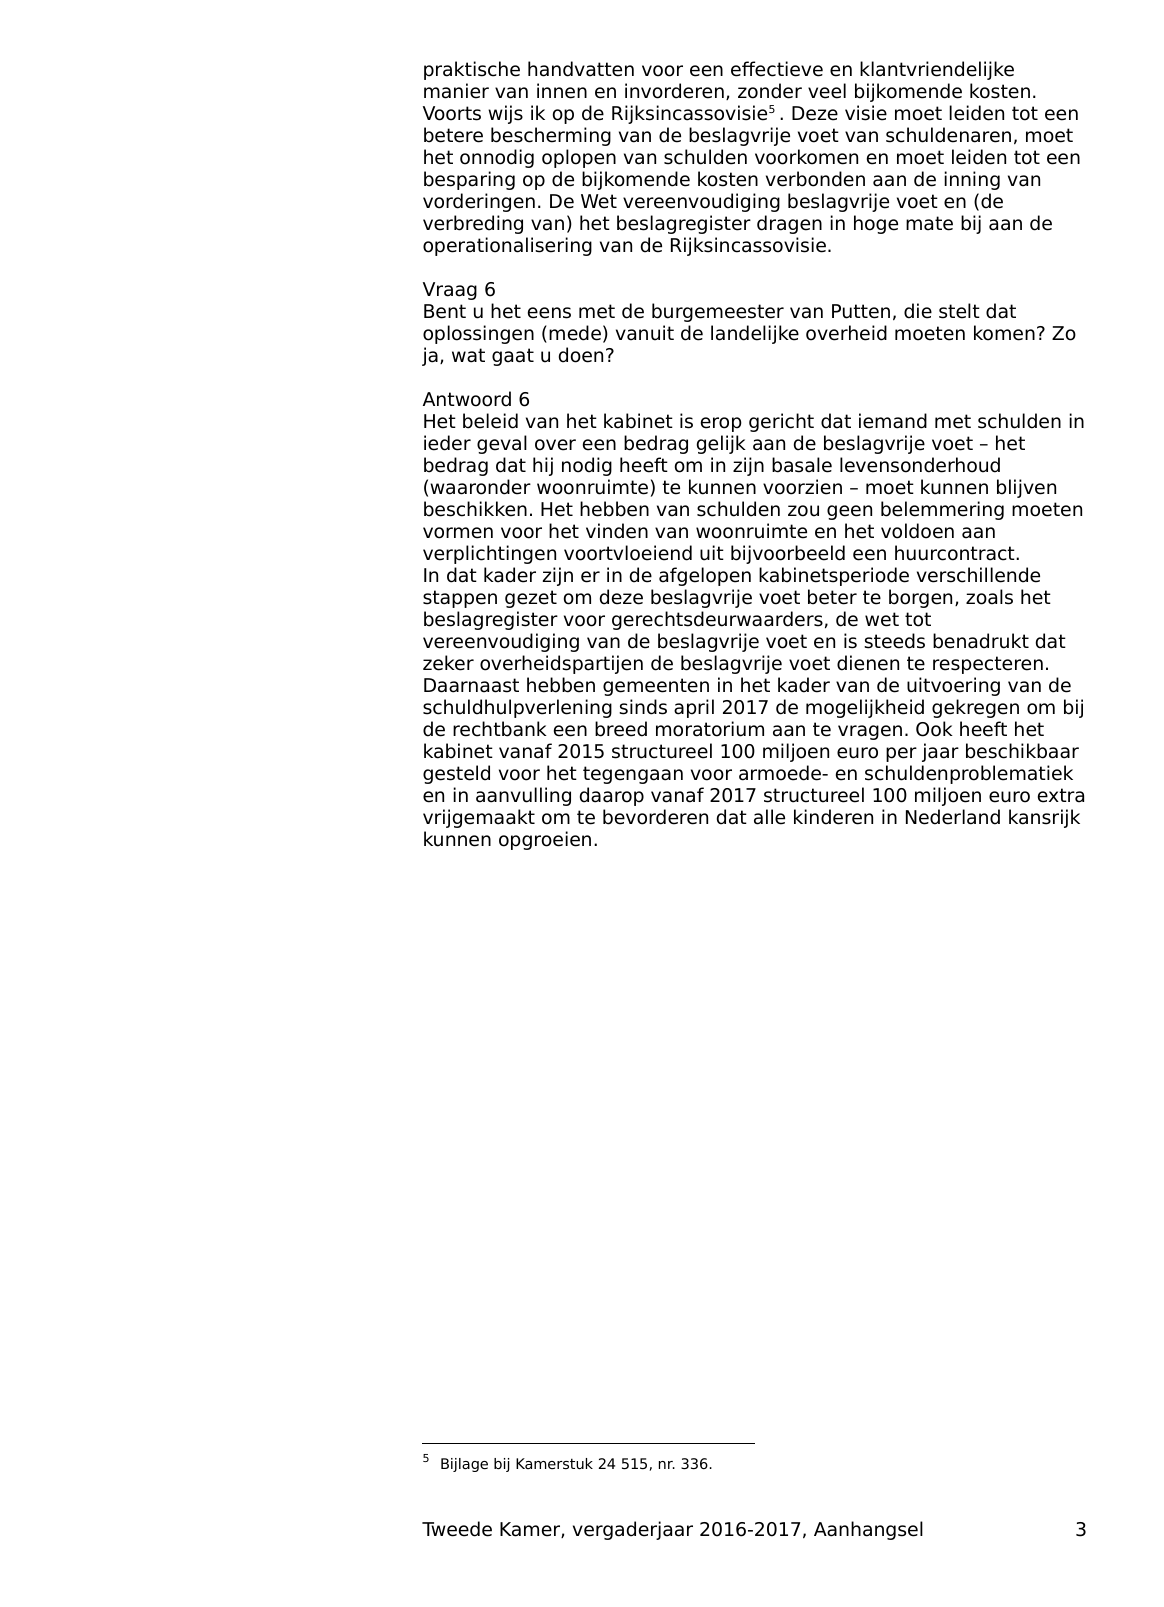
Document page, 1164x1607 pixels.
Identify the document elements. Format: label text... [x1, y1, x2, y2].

text praktische handvatten voor een effectieve en klantvriendelijke manier van innen en invorderen, zonder veel bijkomende kosten. Voorts wijs ik op de Rijksincassovisie. Deze visie moet leiden tot een betere bescherming van de beslagvrije voet van schuldenaren, moet het onnodig oplopen van schulden voorkomen en moet leiden tot een besparing op de bijkomende kosten verbonden aan de inning van vorderingen. De Wet vereenvoudiging beslagvrije voet en (de verbreding van) het beslagregister dragen in hoge mate bij aan de operationalisering van de Rijksincassovisie. [422, 59, 1087, 257]
text Vraag 6 [422, 279, 1087, 301]
text In dat kader zijn er in de afgelopen kabinetsperiode verschillende stappen gezet om deze beslagvrije voet beter te borgen, zoals het beslagregister voor gerechtsdeurwaarders, de wet tot vereenvoudiging van de beslagvrije voet en is steeds benadrukt dat zeker overheidspartijen de beslagvrije voet dienen te respecteren. Daarnaast hebben gemeenten in het kader van de uitvoering van de schuldhulpverlening sinds april 2017 de mogelijkheid gekregen om bij de rechtbank een breed moratorium aan te vragen. Ook heeft het kabinet vanaf 2015 structureel 100 miljoen euro per jaar beschikbaar gesteld voor het tegengaan voor armoede- en schuldenproblematiek en in aanvulling daarop vanaf 2017 structureel 100 miljoen euro extra vrijgemaakt om te bevorderen dat alle kinderen in Nederland kansrijk kunnen opgroeien. [422, 565, 1087, 851]
text Antwoord 6 [422, 389, 1087, 411]
text Bijlage bij Kamerstuk 24 515, nr. 336. [422, 1452, 1087, 1474]
text Het beleid van het kabinet is erop gericht dat iemand met schulden in ieder geval over een bedrag gelijk aan de beslagvrije voet – het bedrag dat hij nodig heeft om in zijn basale levensonderhoud (waaronder woonruimte) te kunnen voorzien – moet kunnen blijven beschikken. Het hebben van schulden zou geen belemmering moeten vormen voor het vinden van woonruimte en het voldoen aan verplichtingen voortvloeiend uit bijvoorbeeld een huurcontract. [422, 411, 1087, 565]
text Bent u het eens met de burgemeester van Putten, die stelt dat oplossingen (mede) vanuit de landelijke overheid moeten komen? Zo ja, wat gaat u doen? [422, 301, 1087, 367]
